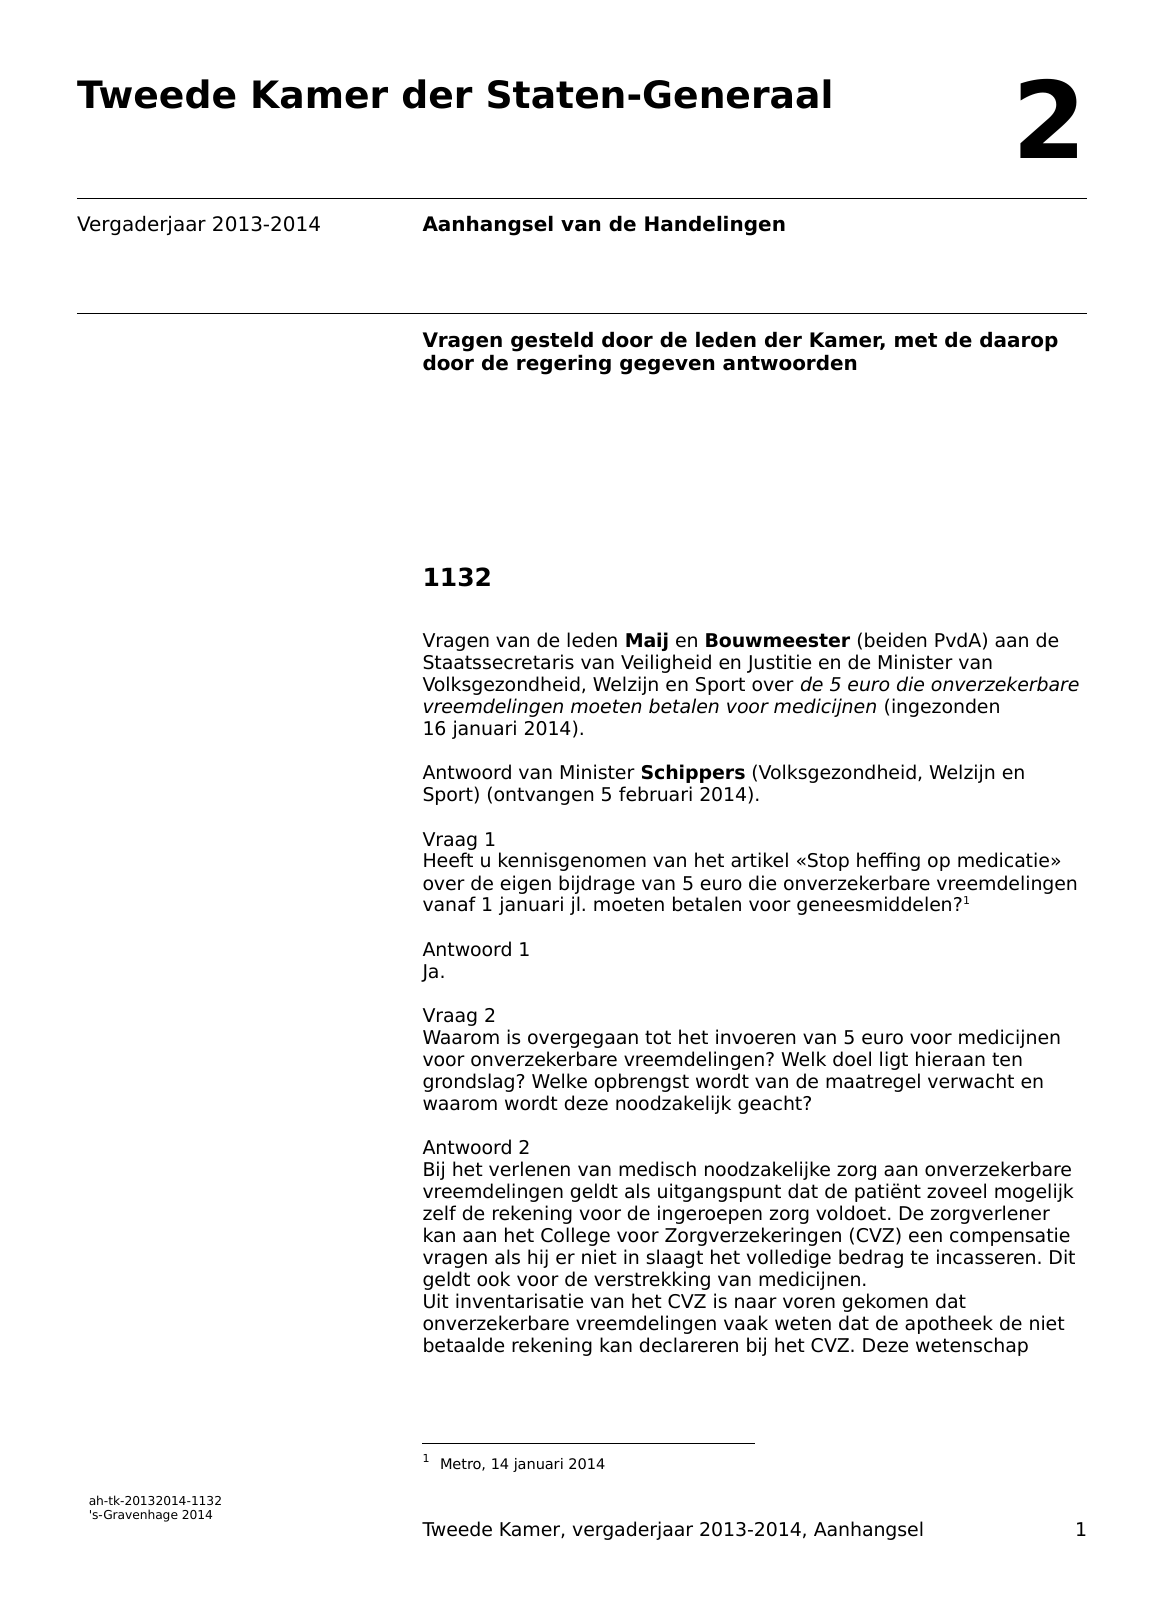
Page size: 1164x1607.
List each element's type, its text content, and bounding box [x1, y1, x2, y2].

text Ja. [422, 961, 1087, 982]
text Heeft u kennisgenomen van het artikel «Stop heffing op medicatie» over de eigen bijdrage van 5 euro die onverzekerbare vreemdelingen vanaf 1 januari jl. moeten betalen voor geneesmiddelen? [422, 850, 1087, 916]
text 1132 [422, 563, 1087, 592]
text Uit inventarisatie van het CVZ is naar voren gekomen dat onverzekerbare vreemdelingen vaak weten dat de apotheek de niet betaalde rekening kan declareren bij het CVZ. Deze wetenschap [422, 1291, 1087, 1357]
table_cell [77, 314, 422, 375]
text Bij het verlenen van medisch noodzakelijke zorg aan onverzekerbare vreemdelingen geldt als uitgangspunt dat de patiënt zoveel mogelijk zelf de rekening voor de ingeroepen zorg voldoet. De zorgverlener kan aan het College voor Zorgverzekeringen (CVZ) een compensatie vragen als hij er niet in slaagt het volledige bedrag te incasseren. Dit geldt ook voor de verstrekking van medicijnen. [422, 1159, 1087, 1291]
table_cell Vergaderjaar 2013-2014 [77, 199, 422, 313]
text Vragen van de leden Maij en Bouwmeester (beiden PvdA) aan de Staatssecretaris van Veiligheid en Justitie en de Minister van Volksgezondheid, Welzijn en Sport over de 5 euro die onverzekerbare vreemdelingen moeten betalen voor medicijnen (ingezonden 16 januari 2014). [422, 630, 1087, 740]
text Vraag 1 [422, 828, 1087, 850]
table_header 2 [886, 59, 1087, 198]
text Metro, 14 januari 2014 [422, 1452, 1087, 1474]
text Antwoord van Minister Schippers (Volksgezondheid, Welzijn en Sport) (ontvangen 5 februari 2014). [422, 762, 1087, 806]
text ah-tk-20132014-1132 [88, 1494, 323, 1508]
table_header Tweede Kamer der Staten-Generaal [77, 59, 886, 198]
text Vraag 2 [422, 1005, 1087, 1027]
text Antwoord 2 [422, 1137, 1087, 1159]
text 's-Gravenhage 2014 [88, 1508, 323, 1522]
table_cell Aanhangsel van de Handelingen [422, 199, 1087, 313]
table_cell Vragen gesteld door de leden der Kamer, met de daarop door de regering gegeven antwoorden [422, 314, 1087, 375]
text Antwoord 1 [422, 938, 1087, 961]
text Waarom is overgegaan tot het invoeren van 5 euro voor medicijnen voor onverzekerbare vreemdelingen? Welk doel ligt hieraan ten grondslag? Welke opbrengst wordt van de maatregel verwacht en waarom wordt deze noodzakelijk geacht? [422, 1027, 1087, 1114]
